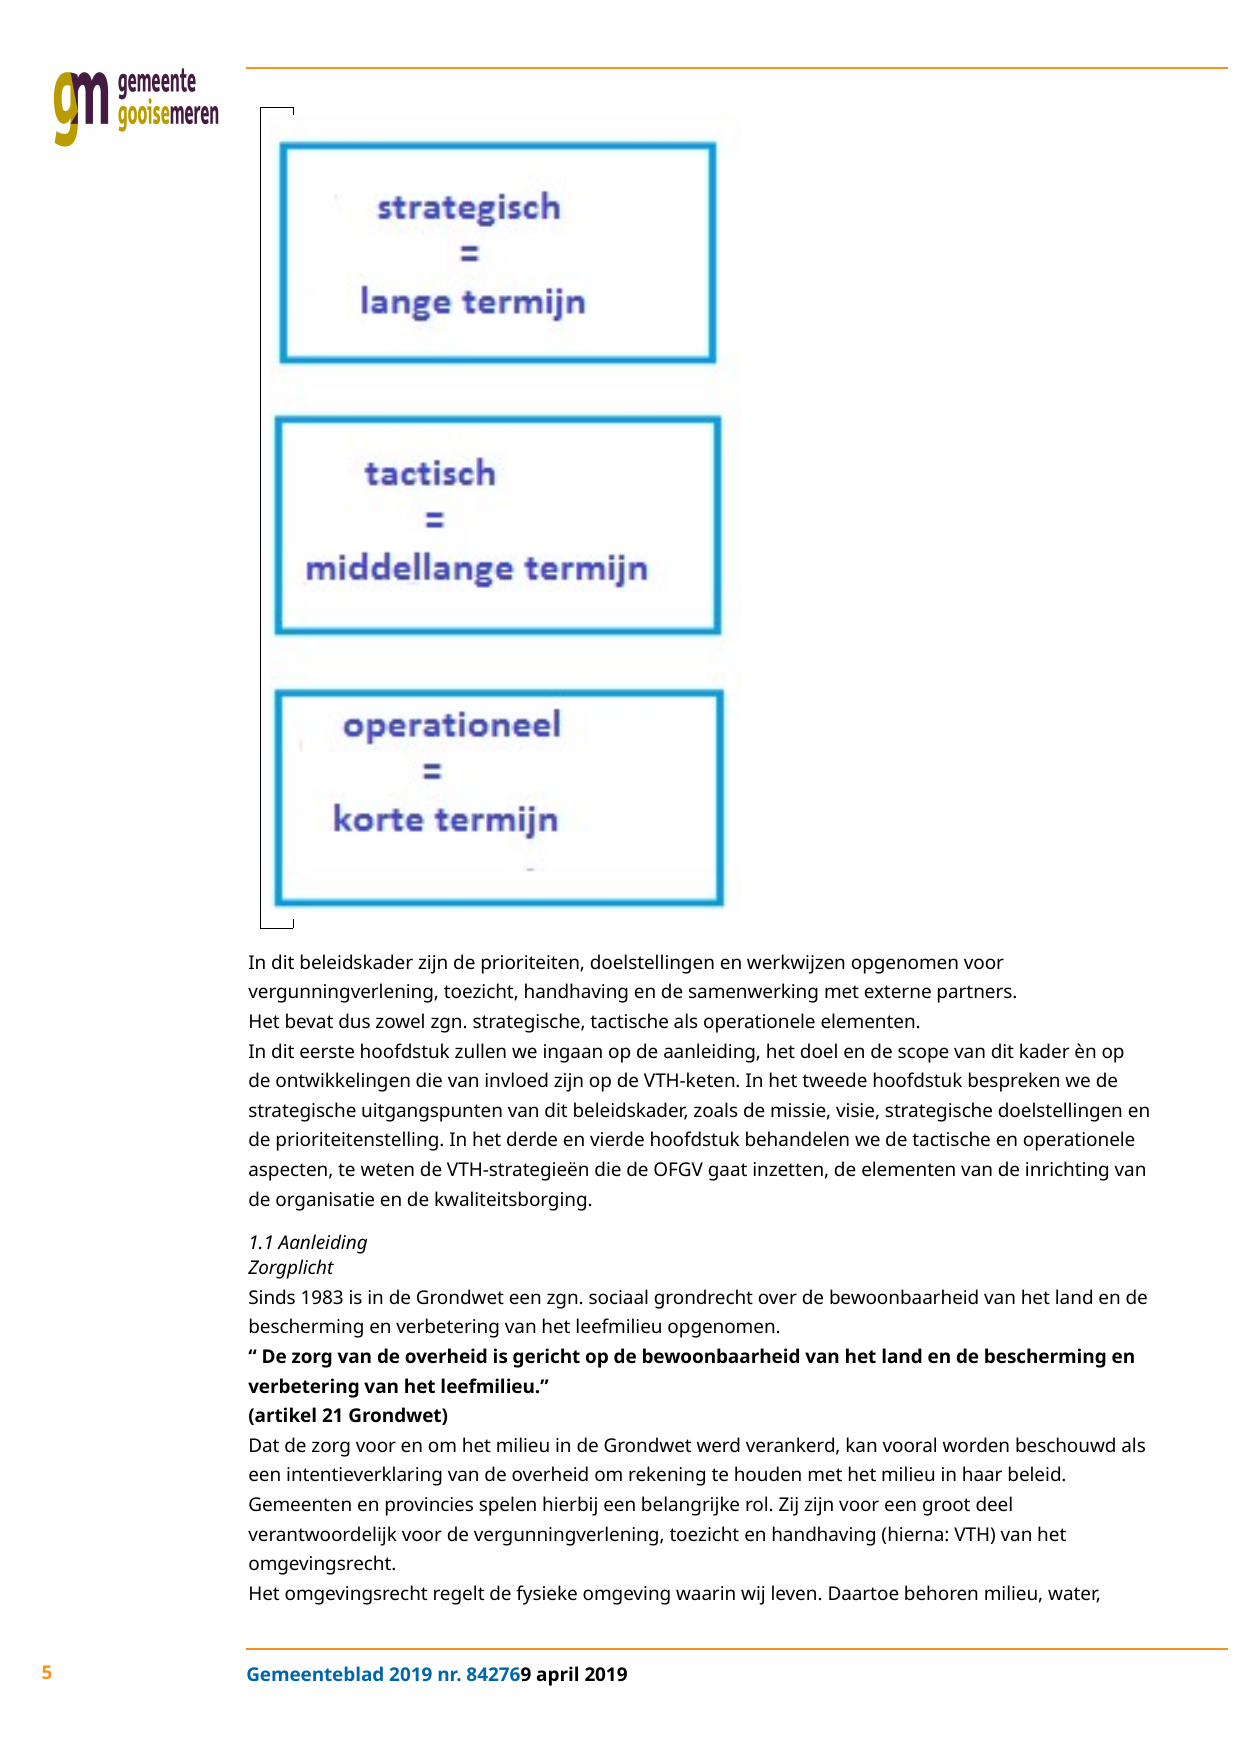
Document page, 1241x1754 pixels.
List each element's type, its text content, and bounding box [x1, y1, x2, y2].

text Het bevat dus zowel zgn. strategische, tactische als operationele elementen. [248, 1008, 1152, 1034]
picture [268, 115, 742, 919]
text (artikel 21 Grondwet) [248, 1402, 1152, 1428]
text In dit beleidskader zijn de prioriteiten, doelstellingen en werkwijzen opgenomen voor vergunningverlening, toezicht, handhaving en de samenwerking met externe partners. [248, 949, 1152, 1004]
text Gemeenten en provincies spelen hierbij een belangrijke rol. Zij zijn voor een groot deel verantwoordelijk voor de vergunningverlening, toezicht en handhaving (hierna: VTH) van het omgevingsrecht. [248, 1491, 1152, 1576]
text “ De zorg van de overheid is gericht op de bewoonbaarheid van het land en de bescherming en verbetering van het leefmilieu.” [248, 1343, 1152, 1399]
text In dit eerste hoofdstuk zullen we ingaan op de aanleiding, het doel en de scope van dit kader èn op de ontwikkelingen die van invloed zijn op de VTH-keten. In het tweede hoofdstuk bespreken we de strategische uitgangspunten van dit beleidskader, zoals de missie, visie, strategische doelstellingen en de prioriteitenstelling. In het derde en vierde hoofdstuk behandelen we de tactische en operationele aspecten, te weten de VTH-strategieën die de OFGV gaat inzetten, de elementen van de inrichting van de organisatie en de kwaliteitsborging. [248, 1038, 1152, 1211]
text Sinds 1983 is in de Grondwet een zgn. sociaal grondrecht over de bewoonbaarheid van het land en de bescherming en verbetering van het leefmilieu opgenomen. [248, 1284, 1152, 1339]
text Dat de zorg voor en om het milieu in de Grondwet werd verankerd, kan vooral worden beschouwd als een intentieverklaring van de overheid om rekening te houden met het milieu in haar beleid. [248, 1432, 1152, 1487]
picture [41, 47, 231, 172]
text 1.1 Aanleiding [248, 1229, 1152, 1254]
text Zorgplicht [248, 1254, 1152, 1280]
text Het omgevingsrecht regelt de fysieke omgeving waarin wij leven. Daartoe behoren milieu, water, [248, 1580, 1152, 1606]
